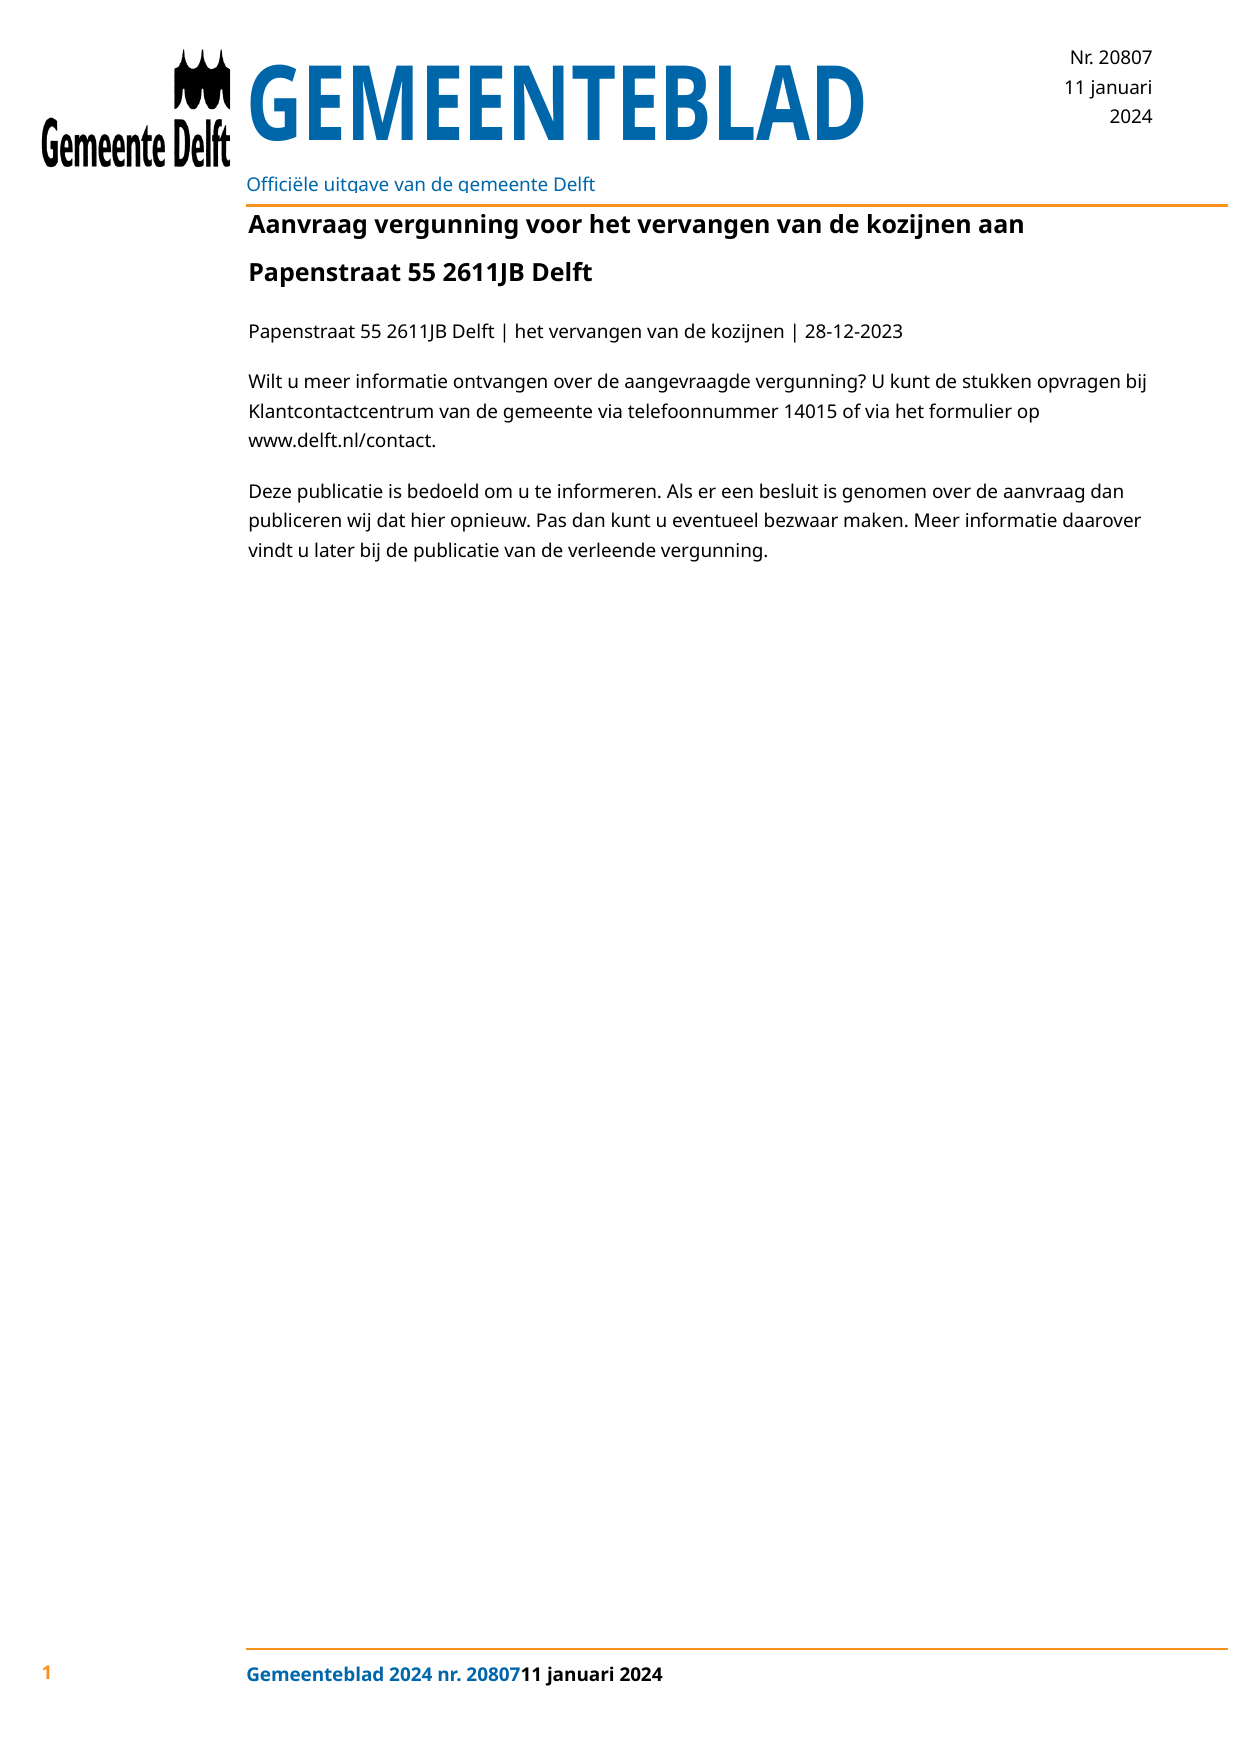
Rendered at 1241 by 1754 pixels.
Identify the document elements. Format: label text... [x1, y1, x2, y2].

text Aanvraag vergunning voor het vervangen van de kozijnen aan Papenstraat 55 2611JB Delft [248, 207, 1152, 288]
text Papenstraat 55 2611JB Delft | het vervangen van de kozijnen | 28-12-2023 [248, 318, 1152, 344]
text Wilt u meer informatie ontvangen over de aangevraagde vergunning? U kunt de stukken opvragen bij Klantcontactcentrum van de gemeente via telefoonnummer 14015 of via het formulier op www.delft.nl/contact. [248, 368, 1152, 453]
text Deze publicatie is bedoeld om u te informeren. Als er een besluit is genomen over de aanvraag dan publiceren wij dat hier opnieuw. Pas dan kunt u eventueel bezwaar maken. Meer informatie daarover vindt u later bij de publicatie van de verleende vergunning. [248, 478, 1152, 563]
picture [41, 47, 231, 172]
